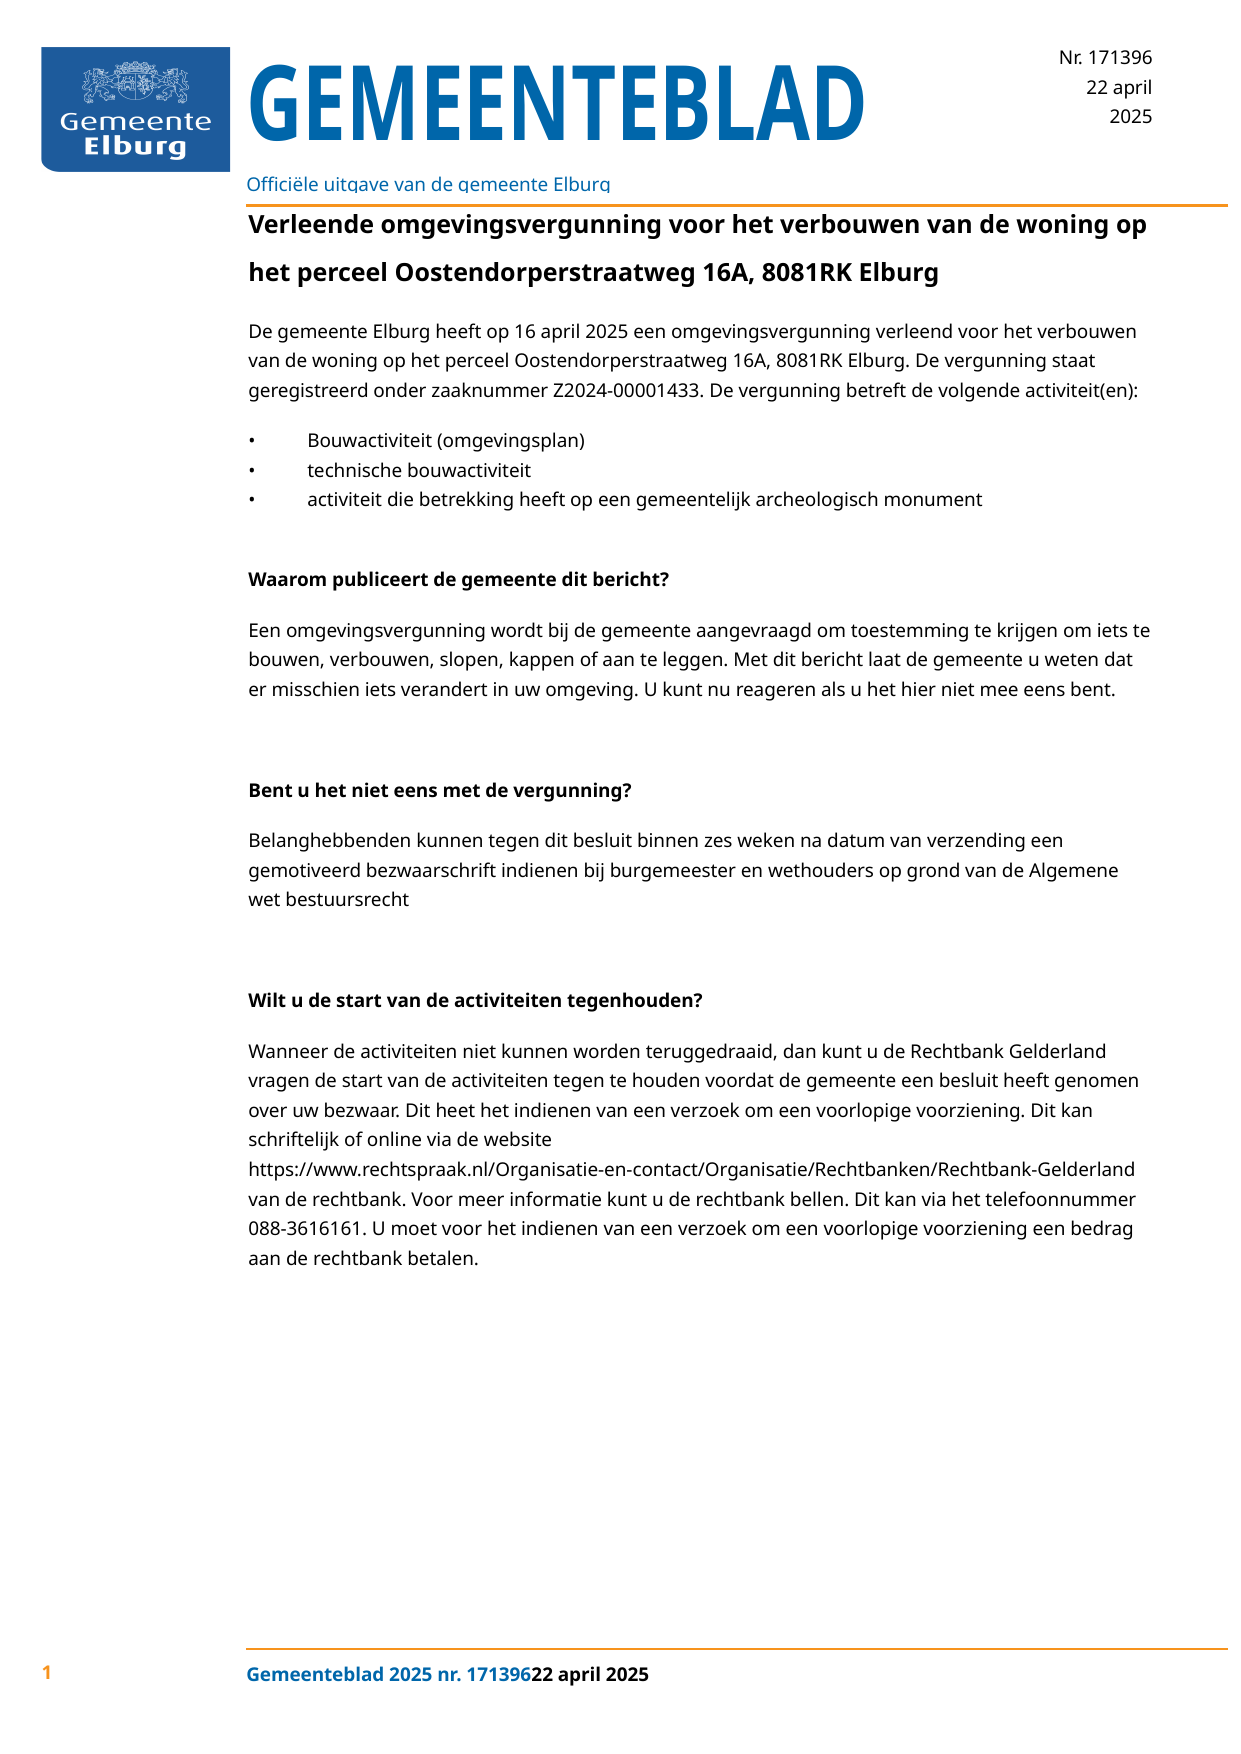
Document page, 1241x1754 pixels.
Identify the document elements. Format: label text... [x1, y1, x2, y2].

text Wilt u de start van de activiteiten tegenhouden? [248, 987, 1152, 1013]
text Waarom publiceert de gemeente dit bericht? [248, 567, 1152, 592]
list activiteit die betrekking heeft op een gemeentelijk archeologisch monument [248, 487, 1152, 512]
text Belanghebbenden kunnen tegen dit besluit binnen zes weken na datum van verzending een gemotiveerd bezwaarschrift indienen bij burgemeester en wethouders op grond van de Algemene wet bestuursrecht [248, 827, 1152, 912]
text De gemeente Elburg heeft op 16 april 2025 een omgevingsvergunning verleend voor het verbouwen van de woning op het perceel Oostendorperstraatweg 16A, 8081RK Elburg. De vergunning staat geregistreerd onder zaaknummer Z2024-00001433. De vergunning betreft de volgende activiteit(en): [248, 318, 1152, 403]
text Wanneer de activiteiten niet kunnen worden teruggedraaid, dan kunt u de Rechtbank Gelderland vragen de start van de activiteiten tegen te houden voordat de gemeente een besluit heeft genomen over uw bezwaar. Dit heet het indienen van een verzoek om een voorlopige voorziening. Dit kan schriftelijk of online via de website https://www.rechtspraak.nl/Organisatie-en-contact/Organisatie/Rechtbanken/Rechtbank-Gelderland van de rechtbank. Voor meer informatie kunt u de rechtbank bellen. Dit kan via het telefoonnummer 088-3616161. U moet voor het indienen van een verzoek om een voorlopige voorziening een bedrag aan de rechtbank betalen. [248, 1038, 1152, 1271]
text Een omgevingsvergunning wordt bij de gemeente aangevraagd om toestemming te krijgen om iets te bouwen, verbouwen, slopen, kappen of aan te leggen. Met dit bericht laat de gemeente u weten dat er misschien iets verandert in uw omgeving. U kunt nu reageren als u het hier niet mee eens bent. [248, 617, 1152, 702]
list Bouwactiviteit (omgevingsplan) [248, 427, 1152, 453]
picture [41, 47, 231, 172]
text Verleende omgevingsvergunning voor het verbouwen van de woning op het perceel Oostendorperstraatweg 16A, 8081RK Elburg [248, 207, 1152, 288]
text Bent u het niet eens met de vergunning? [248, 777, 1152, 803]
list technische bouwactiviteit [248, 457, 1152, 483]
